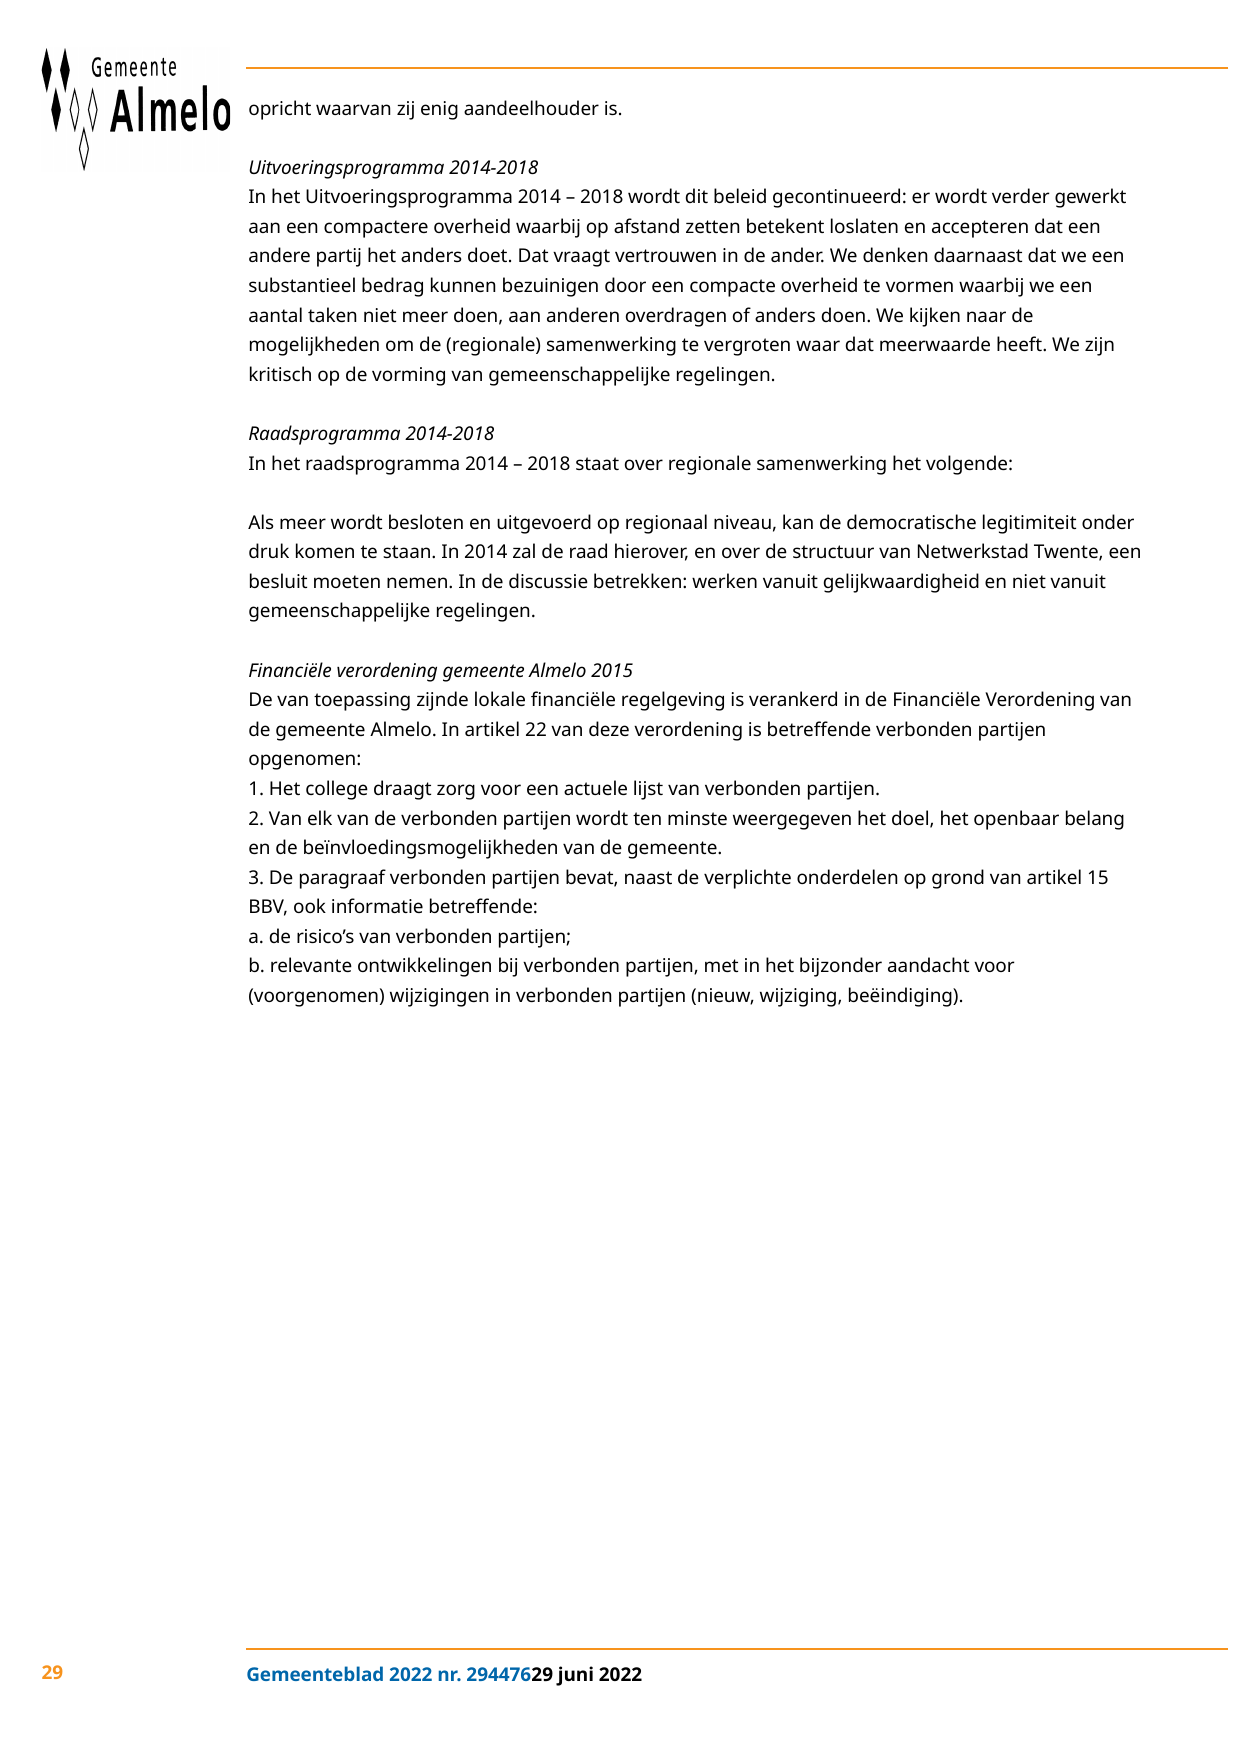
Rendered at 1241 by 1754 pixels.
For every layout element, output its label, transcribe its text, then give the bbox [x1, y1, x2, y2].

text 3. De paragraaf verbonden partijen bevat, naast de verplichte onderdelen op grond van artikel 15 BBV, ook informatie betreffende: [248, 864, 1152, 919]
picture [41, 47, 231, 172]
text opricht waarvan zij enig aandeelhouder is. [248, 95, 1152, 121]
text Financiële verordening gemeente Almelo 2015 [248, 657, 1152, 683]
text Als meer wordt besloten en uitgevoerd op regionaal niveau, kan de democratische legitimiteit onder druk komen te staan. In 2014 zal de raad hierover, en over de structuur van Netwerkstad Twente, een besluit moeten nemen. In de discussie betrekken: werken vanuit gelijkwaardigheid en niet vanuit gemeenschappelijke regelingen. [248, 509, 1152, 623]
text 2. Van elk van de verbonden partijen wordt ten minste weergegeven het doel, het openbaar belang en de beïnvloedingsmogelijkheden van de gemeente. [248, 805, 1152, 860]
text In het raadsprogramma 2014 – 2018 staat over regionale samenwerking het volgende: [248, 450, 1152, 476]
text In het Uitvoeringsprogramma 2014 – 2018 wordt dit beleid gecontinueerd: er wordt verder gewerkt aan een compactere overheid waarbij op afstand zetten betekent loslaten en accepteren dat een andere partij het anders doet. Dat vraagt vertrouwen in de ander. We denken daarnaast dat we een substantieel bedrag kunnen bezuinigen door een compacte overheid te vormen waarbij we een aantal taken niet meer doen, aan anderen overdragen of anders doen. We kijken naar de mogelijkheden om de (regionale) samenwerking te vergroten waar dat meerwaarde heeft. We zijn kritisch op de vorming van gemeenschappelijke regelingen. [248, 183, 1152, 387]
text 1. Het college draagt zorg voor een actuele lijst van verbonden partijen. [248, 775, 1152, 801]
text Raadsprogramma 2014-2018 [248, 420, 1152, 446]
text b. relevante ontwikkelingen bij verbonden partijen, met in het bijzonder aandacht voor (voorgenomen) wijzigingen in verbonden partijen (nieuw, wijziging, beëindiging). [248, 953, 1152, 1008]
text De van toepassing zijnde lokale financiële regelgeving is verankerd in de Financiële Verordening van de gemeente Almelo. In artikel 22 van deze verordening is betreffende verbonden partijen opgenomen: [248, 686, 1152, 771]
text a. de risico’s van verbonden partijen; [248, 923, 1152, 949]
text Uitvoeringsprogramma 2014-2018 [248, 154, 1152, 180]
